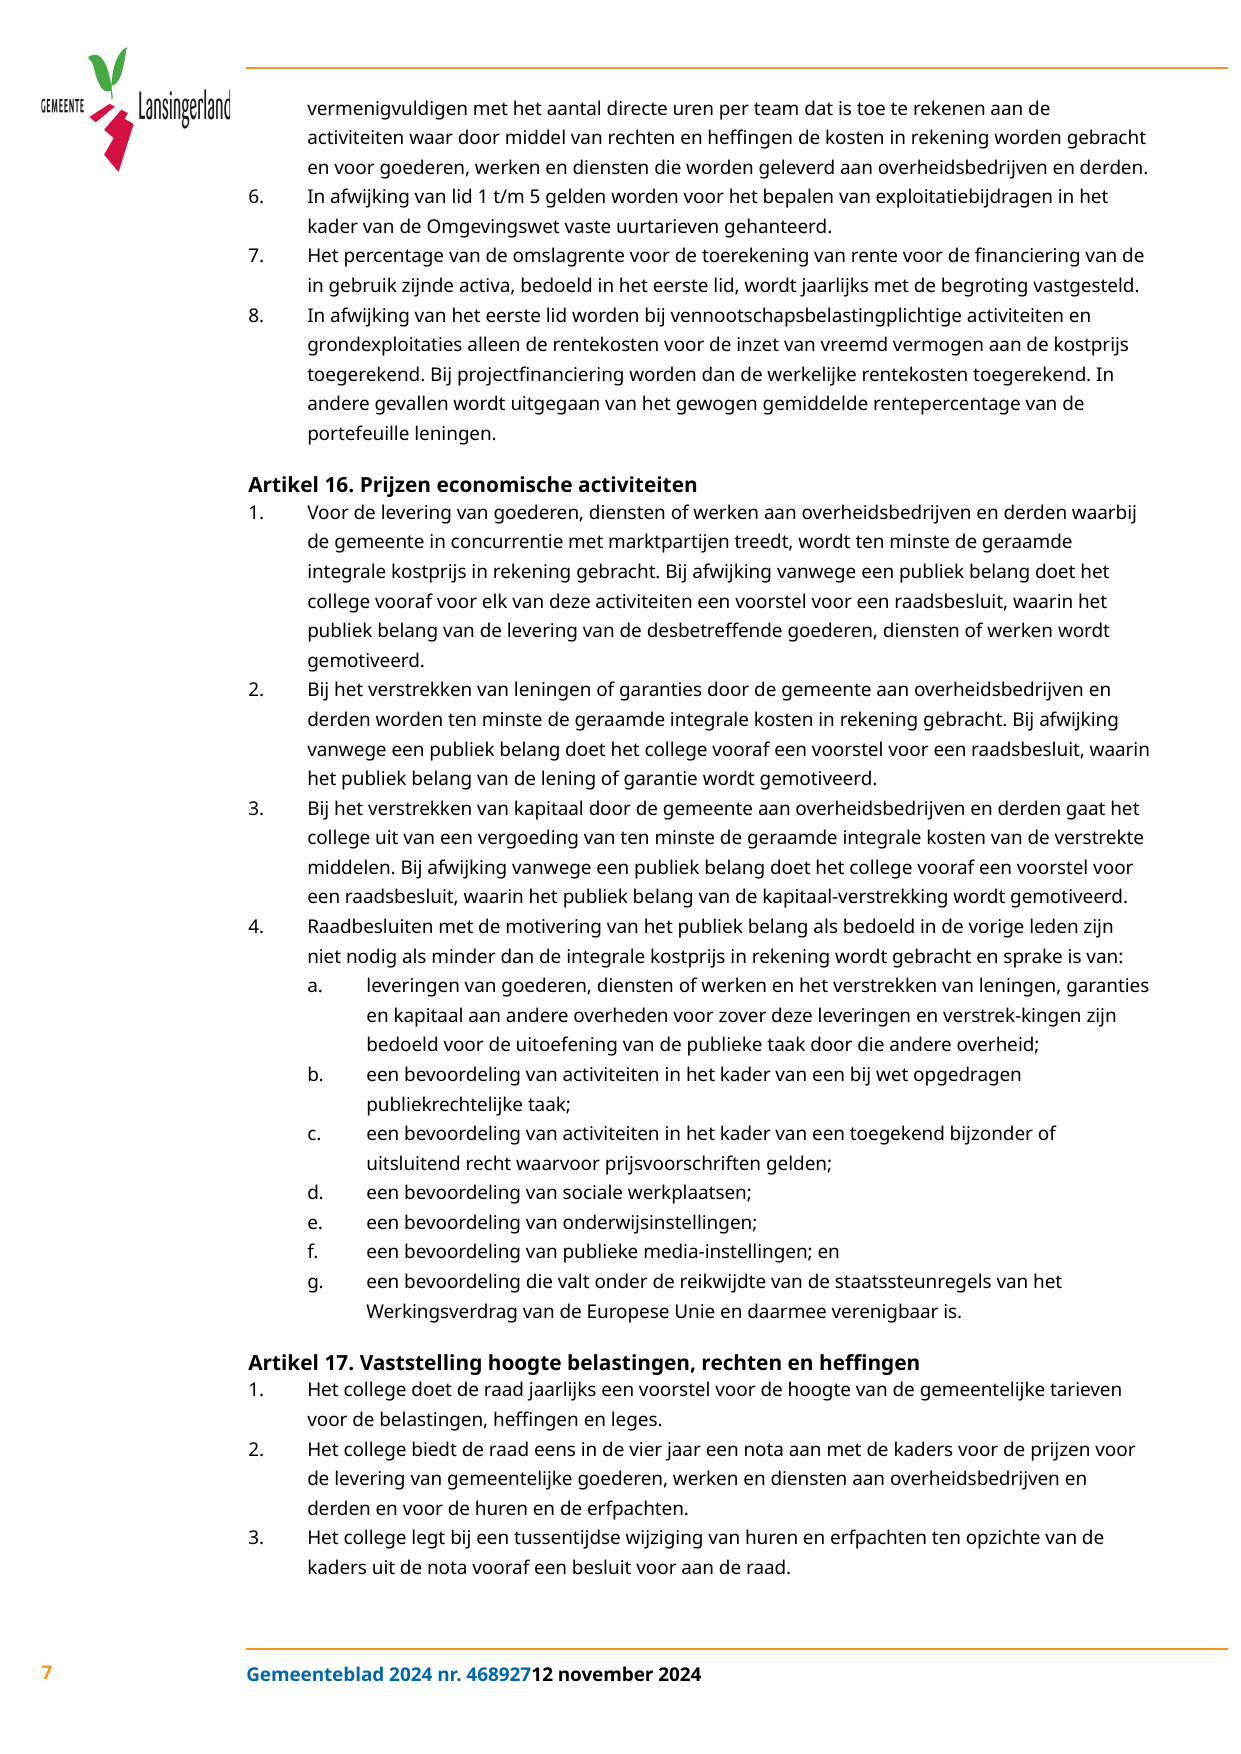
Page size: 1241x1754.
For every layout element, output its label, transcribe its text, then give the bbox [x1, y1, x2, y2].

list Het percentage van de omslagrente voor de toerekening van rente voor de financiering van de in gebruik zijnde activa, bedoeld in het eerste lid, wordt jaarlijks met de begroting vastgesteld. [248, 243, 1152, 298]
list een bevoordeling van activiteiten in het kader van een toegekend bijzonder of uitsluitend recht waarvoor prijsvoorschriften gelden; [307, 1120, 1152, 1176]
list vermenigvuldigen met het aantal directe uren per team dat is toe te rekenen aan de activiteiten waar door middel van rechten en heffingen de kosten in rekening worden gebracht en voor goederen, werken en diensten die worden geleverd aan overheidsbedrijven en derden. [248, 95, 1152, 180]
list een bevoordeling van activiteiten in het kader van een bij wet opgedragen publiekrechtelijke taak; [307, 1061, 1152, 1116]
list een bevoordeling van onderwijsinstellingen; [307, 1209, 1152, 1235]
list Het college doet de raad jaarlijks een voorstel voor de hoogte van de gemeentelijke tarieven voor de belastingen, heffingen en leges. [248, 1377, 1152, 1432]
list Het college biedt de raad eens in de vier jaar een nota aan met de kaders voor de prijzen voor de levering van gemeentelijke goederen, werken en diensten aan overheidsbedrijven en derden en voor de huren en de erfpachten. [248, 1436, 1152, 1521]
list Bij het verstrekken van leningen of garanties door de gemeente aan overheidsbedrijven en derden worden ten minste de geraamde integrale kosten in rekening gebracht. Bij afwijking vanwege een publiek belang doet het college vooraf een voorstel voor een raadsbesluit, waarin het publiek belang van de lening of garantie wordt gemotiveerd. [248, 677, 1152, 791]
list Bij het verstrekken van kapitaal door de gemeente aan overheidsbedrijven en derden gaat het college uit van een vergoeding van ten minste de geraamde integrale kosten van de verstrekte middelen. Bij afwijking vanwege een publiek belang doet het college vooraf een voorstel voor een raadsbesluit, waarin het publiek belang van de kapitaal-verstrekking wordt gemotiveerd. [248, 795, 1152, 909]
list leveringen van goederen, diensten of werken en het verstrekken van leningen, garanties en kapitaal aan andere overheden voor zover deze leveringen en verstrek-kingen zijn bedoeld voor de uitoefening van de publieke taak door die andere overheid; [307, 972, 1152, 1057]
list een bevoordeling van publieke media-instellingen; en [307, 1239, 1152, 1264]
list Raadbesluiten met de motivering van het publiek belang als bedoeld in de vorige leden zijn niet nodig als minder dan de integrale kostprijs in rekening wordt gebracht en sprake is van: [248, 913, 1152, 968]
list Het college legt bij een tussentijdse wijziging van huren en erfpachten ten opzichte van de kaders uit de nota vooraf een besluit voor aan de raad. [248, 1524, 1152, 1580]
list een bevoordeling die valt onder de reikwijdte van de staatssteunregels van het Werkingsverdrag van de Europese Unie en daarmee verenigbaar is. [307, 1268, 1152, 1323]
list In afwijking van het eerste lid worden bij vennootschapsbelastingplichtige activiteiten en grondexploitaties alleen de rentekosten voor de inzet van vreemd vermogen aan de kostprijs toegerekend. Bij projectfinanciering worden dan de werkelijke rentekosten toegerekend. In andere gevallen wordt uitgegaan van het gewogen gemiddelde rentepercentage van de portefeuille leningen. [248, 302, 1152, 446]
text Artikel 16. Prijzen economische activiteiten [248, 471, 1152, 499]
picture [41, 47, 231, 172]
list Voor de levering van goederen, diensten of werken aan overheidsbedrijven en derden waarbij de gemeente in concurrentie met marktpartijen treedt, wordt ten minste de geraamde integrale kostprijs in rekening gebracht. Bij afwijking vanwege een publiek belang doet het college vooraf voor elk van deze activiteiten een voorstel voor een raadsbesluit, waarin het publiek belang van de levering van de desbetreffende goederen, diensten of werken wordt gemotiveerd. [248, 499, 1152, 673]
list In afwijking van lid 1 t/m 5 gelden worden voor het bepalen van exploitatiebijdragen in het kader van de Omgevingswet vaste uurtarieven gehanteerd. [248, 183, 1152, 239]
text Artikel 17. Vaststelling hoogte belastingen, rechten en heffingen [248, 1348, 1152, 1377]
list een bevoordeling van sociale werkplaatsen; [307, 1179, 1152, 1205]
